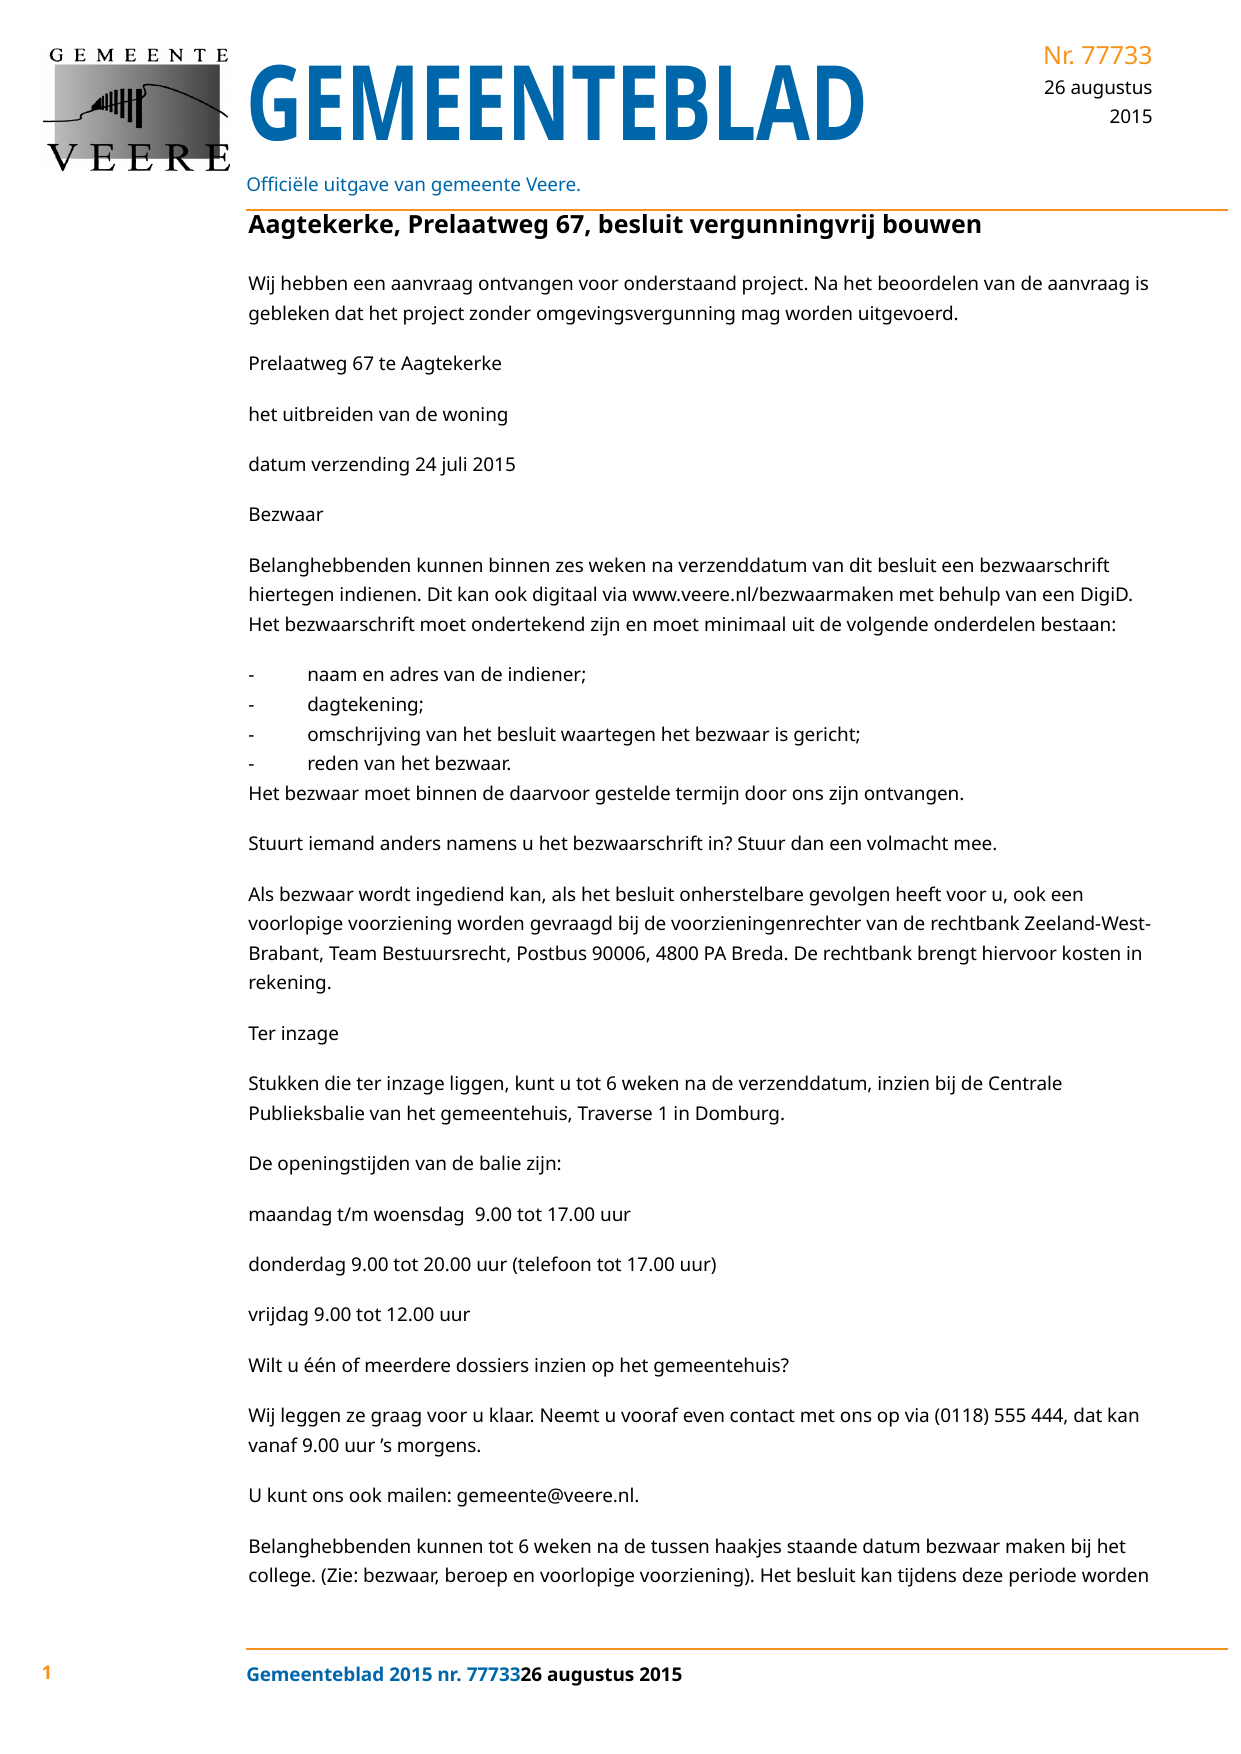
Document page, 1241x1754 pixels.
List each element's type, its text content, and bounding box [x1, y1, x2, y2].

text Belanghebbenden kunnen tot 6 weken na de tussen haakjes staande datum bezwaar maken bij het college. (Zie: bezwaar, beroep en voorlopige voorziening). Het besluit kan tijdens deze periode worden [248, 1533, 1152, 1588]
text Wilt u één of meerdere dossiers inzien op het gemeentehuis? [248, 1352, 1152, 1378]
text het uitbreiden van de woning [248, 401, 1152, 426]
text vrijdag 9.00 tot 12.00 uur [248, 1302, 1152, 1327]
text Belanghebbenden kunnen binnen zes weken na verzenddatum van dit besluit een bezwaarschrift hiertegen indienen. Dit kan ook digitaal via www.veere.nl/bezwaarmaken met behulp van een DigiD. Het bezwaarschrift moet ondertekend zijn en moet minimaal uit de volgende onderdelen bestaan: [248, 552, 1152, 637]
text Wij leggen ze graag voor u klaar. Neemt u vooraf even contact met ons op via (0118) 555 444, dat kan vanaf 9.00 uur ’s morgens. [248, 1402, 1152, 1458]
text Het bezwaar moet binnen de daarvoor gestelde termijn door ons zijn ontvangen. [248, 780, 1152, 806]
text Prelaatweg 67 te Aagtekerke [248, 350, 1152, 376]
text maandag t/m woensdag 9.00 tot 17.00 uur [248, 1201, 1152, 1226]
text Aagtekerke, Prelaatweg 67, besluit vergunningvrij bouwen [248, 211, 1152, 241]
list reden van het bezwaar. [248, 750, 1152, 776]
text Als bezwaar wordt ingediend kan, als het besluit onherstelbare gevolgen heeft voor u, ook een voorlopige voorziening worden gevraagd bij de voorzieningenrechter van de rechtbank Zeeland-West-Brabant, Team Bestuursrecht, Postbus 90006, 4800 PA Breda. De rechtbank brengt hiervoor kosten in rekening. [248, 881, 1152, 995]
list omschrijving van het besluit waartegen het bezwaar is gericht; [248, 721, 1152, 746]
text Wij hebben een aanvraag ontvangen voor onderstaand project. Na het beoordelen van de aanvraag is gebleken dat het project zonder omgevingsvergunning mag worden uitgevoerd. [248, 270, 1152, 326]
text U kunt ons ook mailen: gemeente@veere.nl. [248, 1482, 1152, 1508]
list dagtekening; [248, 691, 1152, 717]
text De openingstijden van de balie zijn: [248, 1150, 1152, 1176]
text donderdag 9.00 tot 20.00 uur (telefoon tot 17.00 uur) [248, 1251, 1152, 1277]
text Bezwaar [248, 502, 1152, 527]
text Stukken die ter inzage liggen, kunt u tot 6 weken na de verzenddatum, inzien bij de Centrale Publieksbalie van het gemeentehuis, Traverse 1 in Domburg. [248, 1070, 1152, 1126]
text datum verzending 24 juli 2015 [248, 451, 1152, 477]
text Stuurt iemand anders namens u het bezwaarschrift in? Stuur dan een volmacht mee. [248, 830, 1152, 856]
list naam en adres van de indiener; [248, 662, 1152, 687]
text Ter inzage [248, 1020, 1152, 1046]
picture [41, 47, 231, 172]
